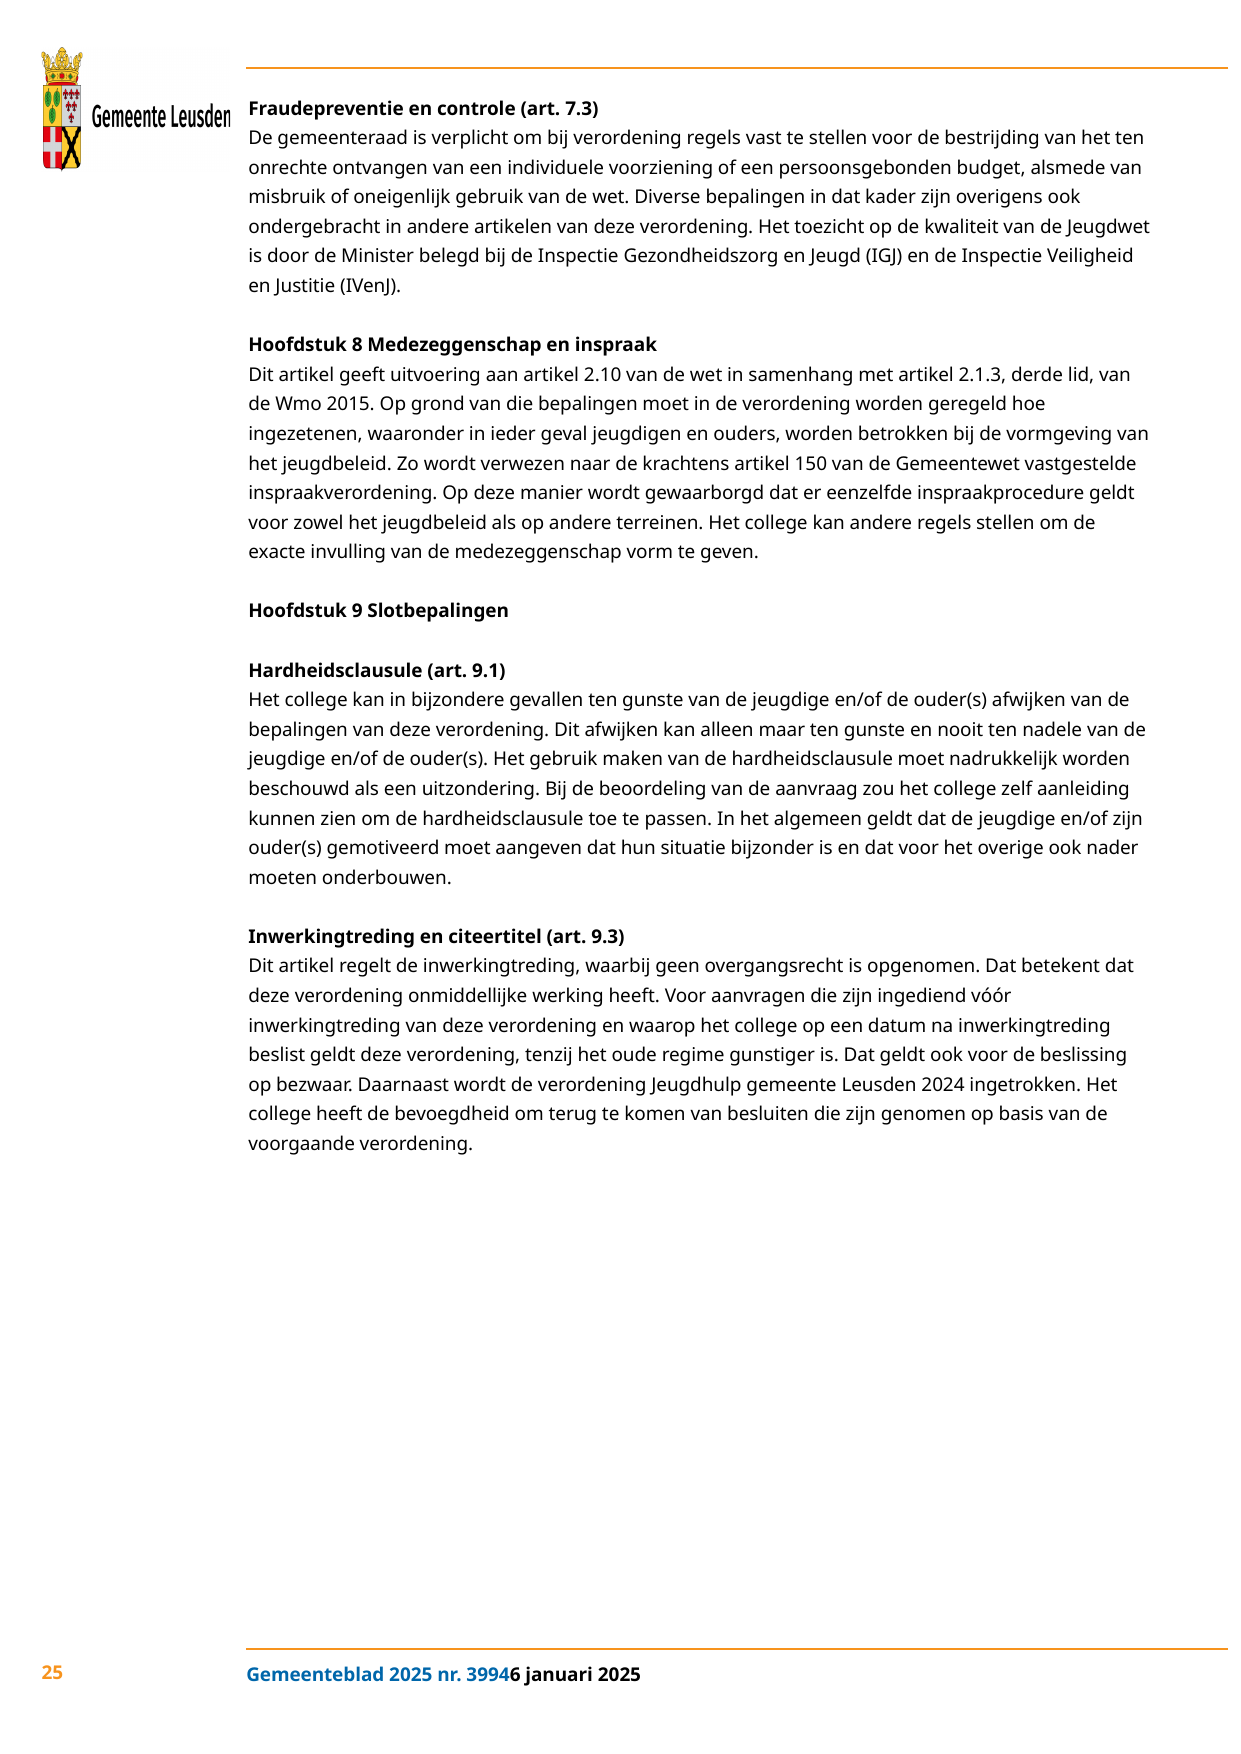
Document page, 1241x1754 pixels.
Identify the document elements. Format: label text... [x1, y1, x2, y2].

text Dit artikel geeft uitvoering aan artikel 2.10 van de wet in samenhang met artikel 2.1.3, derde lid, van de Wmo 2015. Op grond van die bepalingen moet in de verordening worden geregeld hoe ingezetenen, waaronder in ieder geval jeugdigen en ouders, worden betrokken bij de vormgeving van het jeugdbeleid. Zo wordt verwezen naar de krachtens artikel 150 van de Gemeentewet vastgestelde inspraakverordening. Op deze manier wordt gewaarborgd dat er eenzelfde inspraakprocedure geldt voor zowel het jeugdbeleid als op andere terreinen. Het college kan andere regels stellen om de exacte invulling van de medezeggenschap vorm te geven. [248, 361, 1152, 564]
text De gemeenteraad is verplicht om bij verordening regels vast te stellen voor de bestrijding van het ten onrechte ontvangen van een individuele voorziening of een persoonsgebonden budget, alsmede van misbruik of oneigenlijk gebruik van de wet. Diverse bepalingen in dat kader zijn overigens ook ondergebracht in andere artikelen van deze verordening. Het toezicht op de kwaliteit van de Jeugdwet is door de Minister belegd bij de Inspectie Gezondheidszorg en Jeugd (IGJ) en de Inspectie Veiligheid en Justitie (IVenJ). [248, 124, 1152, 298]
picture [41, 47, 231, 172]
text Hardheidsclausule (art. 9.1) [248, 657, 1152, 683]
text Inwerkingtreding en citeertitel (art. 9.3) [248, 923, 1152, 949]
text Hoofdstuk 8 Medezeggenschap en inspraak [248, 331, 1152, 357]
text Het college kan in bijzondere gevallen ten gunste van de jeugdige en/of de ouder(s) afwijken van de bepalingen van deze verordening. Dit afwijken kan alleen maar ten gunste en nooit ten nadele van de jeugdige en/of de ouder(s). Het gebruik maken van de hardheidsclausule moet nadrukkelijk worden beschouwd als een uitzondering. Bij de beoordeling van de aanvraag zou het college zelf aanleiding kunnen zien om de hardheidsclausule toe te passen. In het algemeen geldt dat de jeugdige en/of zijn ouder(s) gemotiveerd moet aangeven dat hun situatie bijzonder is en dat voor het overige ook nader moeten onderbouwen. [248, 686, 1152, 890]
text Fraudepreventie en controle (art. 7.3) [248, 95, 1152, 121]
text Dit artikel regelt de inwerkingtreding, waarbij geen overgangsrecht is opgenomen. Dat betekent dat deze verordening onmiddellijke werking heeft. Voor aanvragen die zijn ingediend vóór inwerkingtreding van deze verordening en waarop het college op een datum na inwerkingtreding beslist geldt deze verordening, tenzij het oude regime gunstiger is. Dat geldt ook voor de beslissing op bezwaar. Daarnaast wordt de verordening Jeugdhulp gemeente Leusden 2024 ingetrokken. Het college heeft de bevoegdheid om terug te komen van besluiten die zijn genomen op basis van de voorgaande verordening. [248, 953, 1152, 1156]
text Hoofdstuk 9 Slotbepalingen [248, 598, 1152, 623]
